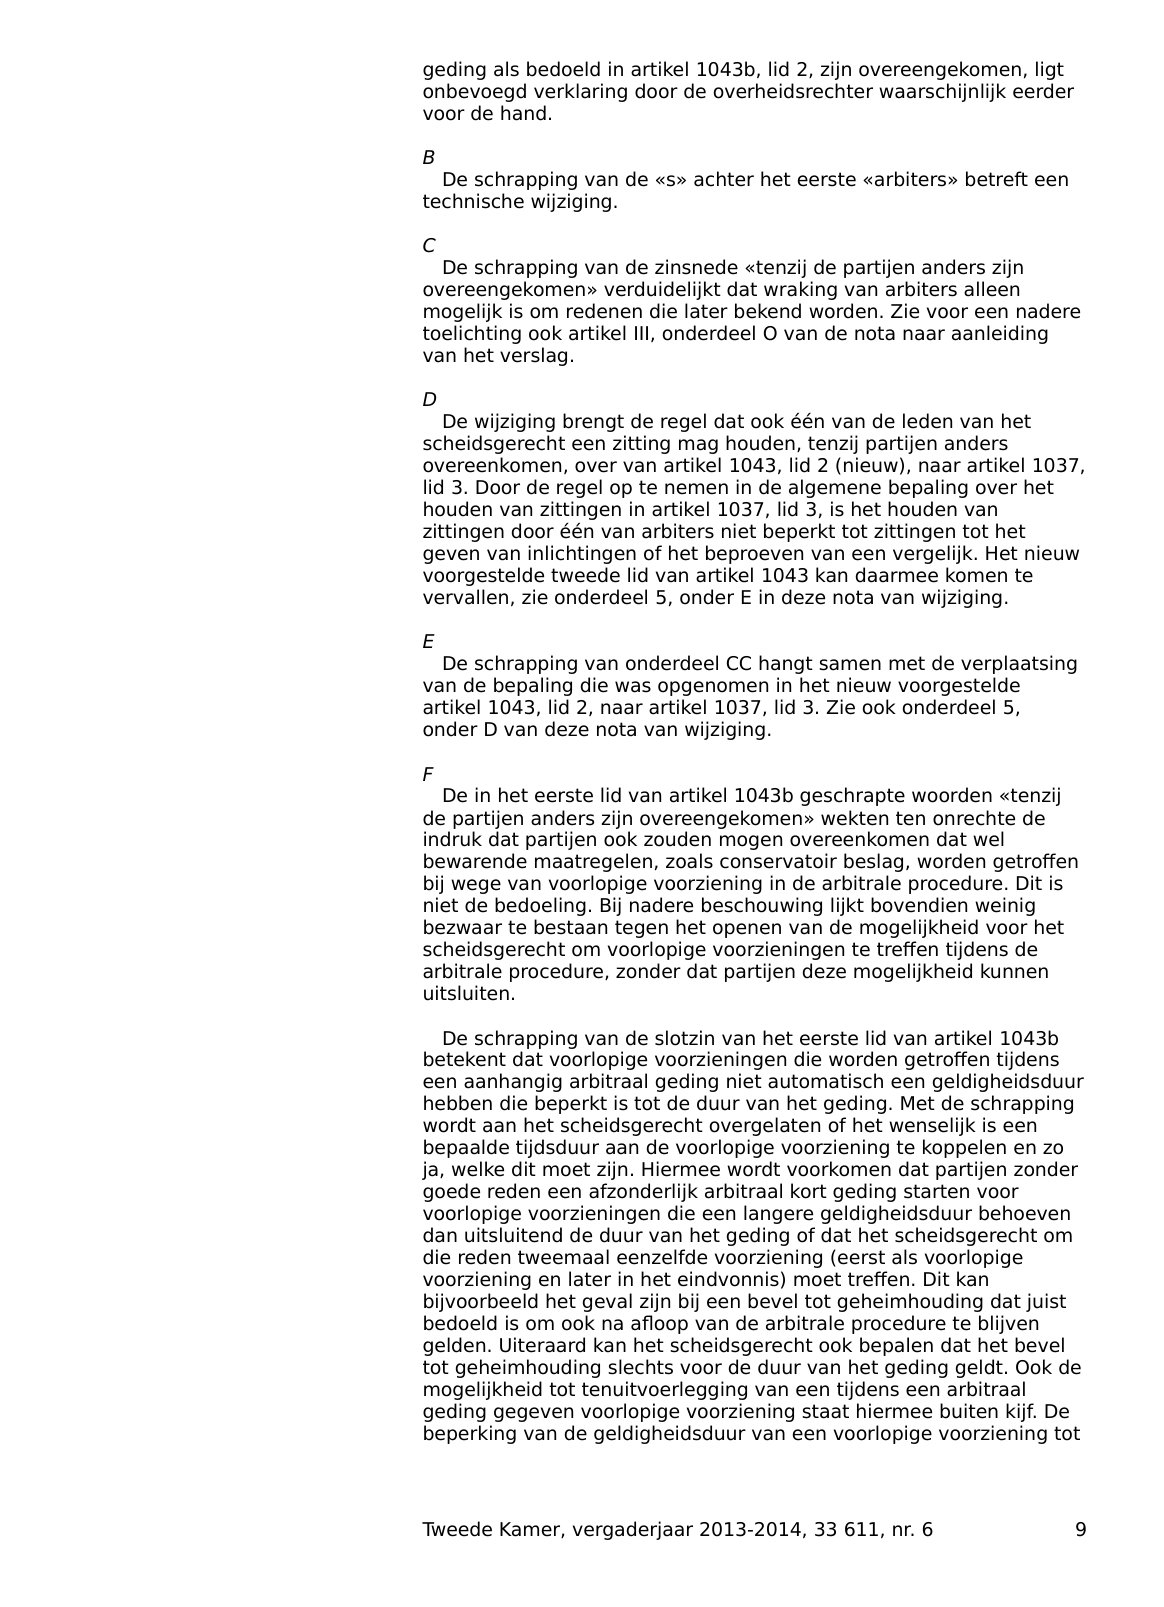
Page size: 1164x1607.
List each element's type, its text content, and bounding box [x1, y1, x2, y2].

text De in het eerste lid van artikel 1043b geschrapte woorden «tenzij de partijen anders zijn overeengekomen» wekten ten onrechte de indruk dat partijen ook zouden mogen overeenkomen dat wel bewarende maatregelen, zoals conservatoir beslag, worden getroffen bij wege van voorlopige voorziening in de arbitrale procedure. Dit is niet de bedoeling. Bij nadere beschouwing lijkt bovendien weinig bezwaar te bestaan tegen het openen van de mogelijkheid voor het scheidsgerecht om voorlopige voorzieningen te treffen tijdens de arbitrale procedure, zonder dat partijen deze mogelijkheid kunnen uitsluiten. [422, 785, 1087, 1005]
subtitle F [422, 763, 1087, 785]
subtitle B [422, 147, 1087, 169]
text De schrapping van de slotzin van het eerste lid van artikel 1043b betekent dat voorlopige voorzieningen die worden getroffen tijdens een aanhangig arbitraal geding niet automatisch een geldigheidsduur hebben die beperkt is tot de duur van het geding. Met de schrapping wordt aan het scheidsgerecht overgelaten of het wenselijk is een bepaalde tijdsduur aan de voorlopige voorziening te koppelen en zo ja, welke dit moet zijn. Hiermee wordt voorkomen dat partijen zonder goede reden een afzonderlijk arbitraal kort geding starten voor voorlopige voorzieningen die een langere geldigheidsduur behoeven dan uitsluitend de duur van het geding of dat het scheidsgerecht om die reden tweemaal eenzelfde voorziening (eerst als voorlopige voorziening en later in het eindvonnis) moet treffen. Dit kan bijvoorbeeld het geval zijn bij een bevel tot geheimhouding dat juist bedoeld is om ook na afloop van de arbitrale procedure te blijven gelden. Uiteraard kan het scheidsgerecht ook bepalen dat het bevel tot geheimhouding slechts voor de duur van het geding geldt. Ook de mogelijkheid tot tenuitvoerlegging van een tijdens een arbitraal geding gegeven voorlopige voorziening staat hiermee buiten kijf. De beperking van de geldigheidsduur van een voorlopige voorziening tot [422, 1027, 1087, 1445]
text geding als bedoeld in artikel 1043b, lid 2, zijn overeengekomen, ligt onbevoegd verklaring door de overheidsrechter waarschijnlijk eerder voor de hand. [422, 59, 1087, 125]
text De schrapping van de «s» achter het eerste «arbiters» betreft een technische wijziging. [422, 169, 1087, 213]
text De wijziging brengt de regel dat ook één van de leden van het scheidsgerecht een zitting mag houden, tenzij partijen anders overeenkomen, over van artikel 1043, lid 2 (nieuw), naar artikel 1037, lid 3. Door de regel op te nemen in de algemene bepaling over het houden van zittingen in artikel 1037, lid 3, is het houden van zittingen door één van arbiters niet beperkt tot zittingen tot het geven van inlichtingen of het beproeven van een vergelijk. Het nieuw voorgestelde tweede lid van artikel 1043 kan daarmee komen te vervallen, zie onderdeel 5, onder E in deze nota van wijziging. [422, 411, 1087, 609]
subtitle C [422, 235, 1087, 257]
subtitle E [422, 631, 1087, 653]
text De schrapping van de zinsnede «tenzij de partijen anders zijn overeengekomen» verduidelijkt dat wraking van arbiters alleen mogelijk is om redenen die later bekend worden. Zie voor een nadere toelichting ook artikel III, onderdeel O van de nota naar aanleiding van het verslag. [422, 257, 1087, 367]
subtitle D [422, 389, 1087, 411]
text De schrapping van onderdeel CC hangt samen met de verplaatsing van de bepaling die was opgenomen in het nieuw voorgestelde artikel 1043, lid 2, naar artikel 1037, lid 3. Zie ook onderdeel 5, onder D van deze nota van wijziging. [422, 653, 1087, 741]
